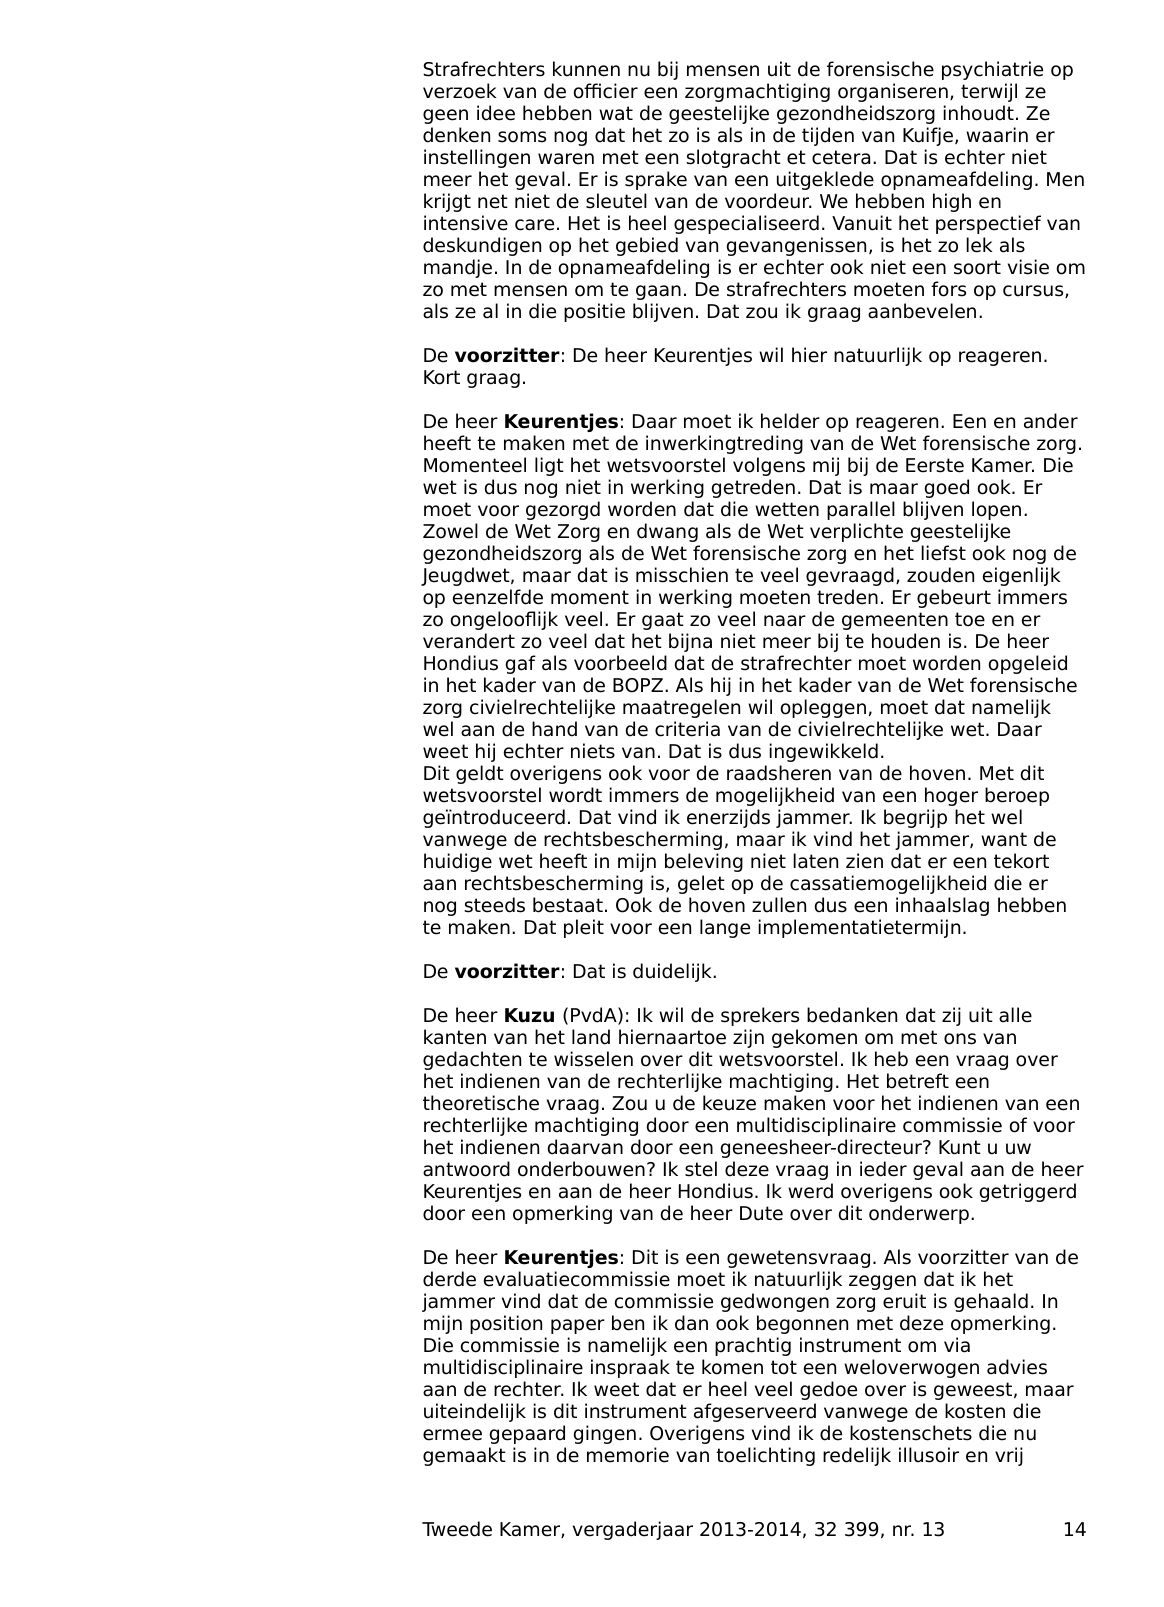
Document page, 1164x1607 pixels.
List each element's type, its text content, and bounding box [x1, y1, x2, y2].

text De voorzitter: De heer Keurentjes wil hier natuurlijk op reageren. Kort graag. [422, 345, 1087, 389]
text Strafrechters kunnen nu bij mensen uit de forensische psychiatrie op verzoek van de officier een zorgmachtiging organiseren, terwijl ze geen idee hebben wat de geestelijke gezondheidszorg inhoudt. Ze denken soms nog dat het zo is als in de tijden van Kuifje, waarin er instellingen waren met een slotgracht et cetera. Dat is echter niet meer het geval. Er is sprake van een uitgeklede opnameafdeling. Men krijgt net niet de sleutel van de voordeur. We hebben high en intensive care. Het is heel gespecialiseerd. Vanuit het perspectief van deskundigen op het gebied van gevangenissen, is het zo lek als mandje. In de opnameafdeling is er echter ook niet een soort visie om zo met mensen om te gaan. De strafrechters moeten fors op cursus, als ze al in die positie blijven. Dat zou ik graag aanbevelen. [422, 59, 1087, 323]
text De voorzitter: Dat is duidelijk. [422, 961, 1087, 983]
text De heer Keurentjes: Daar moet ik helder op reageren. Een en ander heeft te maken met de inwerkingtreding van de Wet forensische zorg. Momenteel ligt het wetsvoorstel volgens mij bij de Eerste Kamer. Die wet is dus nog niet in werking getreden. Dat is maar goed ook. Er moet voor gezorgd worden dat die wetten parallel blijven lopen. Zowel de Wet Zorg en dwang als de Wet verplichte geestelijke gezondheidszorg als de Wet forensische zorg en het liefst ook nog de Jeugdwet, maar dat is misschien te veel gevraagd, zouden eigenlijk op eenzelfde moment in werking moeten treden. Er gebeurt immers zo ongelooflijk veel. Er gaat zo veel naar de gemeenten toe en er verandert zo veel dat het bijna niet meer bij te houden is. De heer Hondius gaf als voorbeeld dat de strafrechter moet worden opgeleid in het kader van de BOPZ. Als hij in het kader van de Wet forensische zorg civielrechtelijke maatregelen wil opleggen, moet dat namelijk wel aan de hand van de criteria van de civielrechtelijke wet. Daar weet hij echter niets van. Dat is dus ingewikkeld. [422, 411, 1087, 763]
text De heer Kuzu (PvdA): Ik wil de sprekers bedanken dat zij uit alle kanten van het land hiernaartoe zijn gekomen om met ons van gedachten te wisselen over dit wetsvoorstel. Ik heb een vraag over het indienen van de rechterlijke machtiging. Het betreft een theoretische vraag. Zou u de keuze maken voor het indienen van een rechterlijke machtiging door een multidisciplinaire commissie of voor het indienen daarvan door een geneesheer-directeur? Kunt u uw antwoord onderbouwen? Ik stel deze vraag in ieder geval aan de heer Keurentjes en aan de heer Hondius. Ik werd overigens ook getriggerd door een opmerking van de heer Dute over dit onderwerp. [422, 1005, 1087, 1225]
text De heer Keurentjes: Dit is een gewetensvraag. Als voorzitter van de derde evaluatiecommissie moet ik natuurlijk zeggen dat ik het jammer vind dat de commissie gedwongen zorg eruit is gehaald. In mijn position paper ben ik dan ook begonnen met deze opmerking. Die commissie is namelijk een prachtig instrument om via multidisciplinaire inspraak te komen tot een weloverwogen advies aan de rechter. Ik weet dat er heel veel gedoe over is geweest, maar uiteindelijk is dit instrument afgeserveerd vanwege de kosten die ermee gepaard gingen. Overigens vind ik de kostenschets die nu gemaakt is in de memorie van toelichting redelijk illusoir en vrij [422, 1247, 1087, 1467]
text Dit geldt overigens ook voor de raadsheren van de hoven. Met dit wetsvoorstel wordt immers de mogelijkheid van een hoger beroep geïntroduceerd. Dat vind ik enerzijds jammer. Ik begrijp het wel vanwege de rechtsbescherming, maar ik vind het jammer, want de huidige wet heeft in mijn beleving niet laten zien dat er een tekort aan rechtsbescherming is, gelet op de cassatiemogelijkheid die er nog steeds bestaat. Ook de hoven zullen dus een inhaalslag hebben te maken. Dat pleit voor een lange implementatietermijn. [422, 763, 1087, 939]
